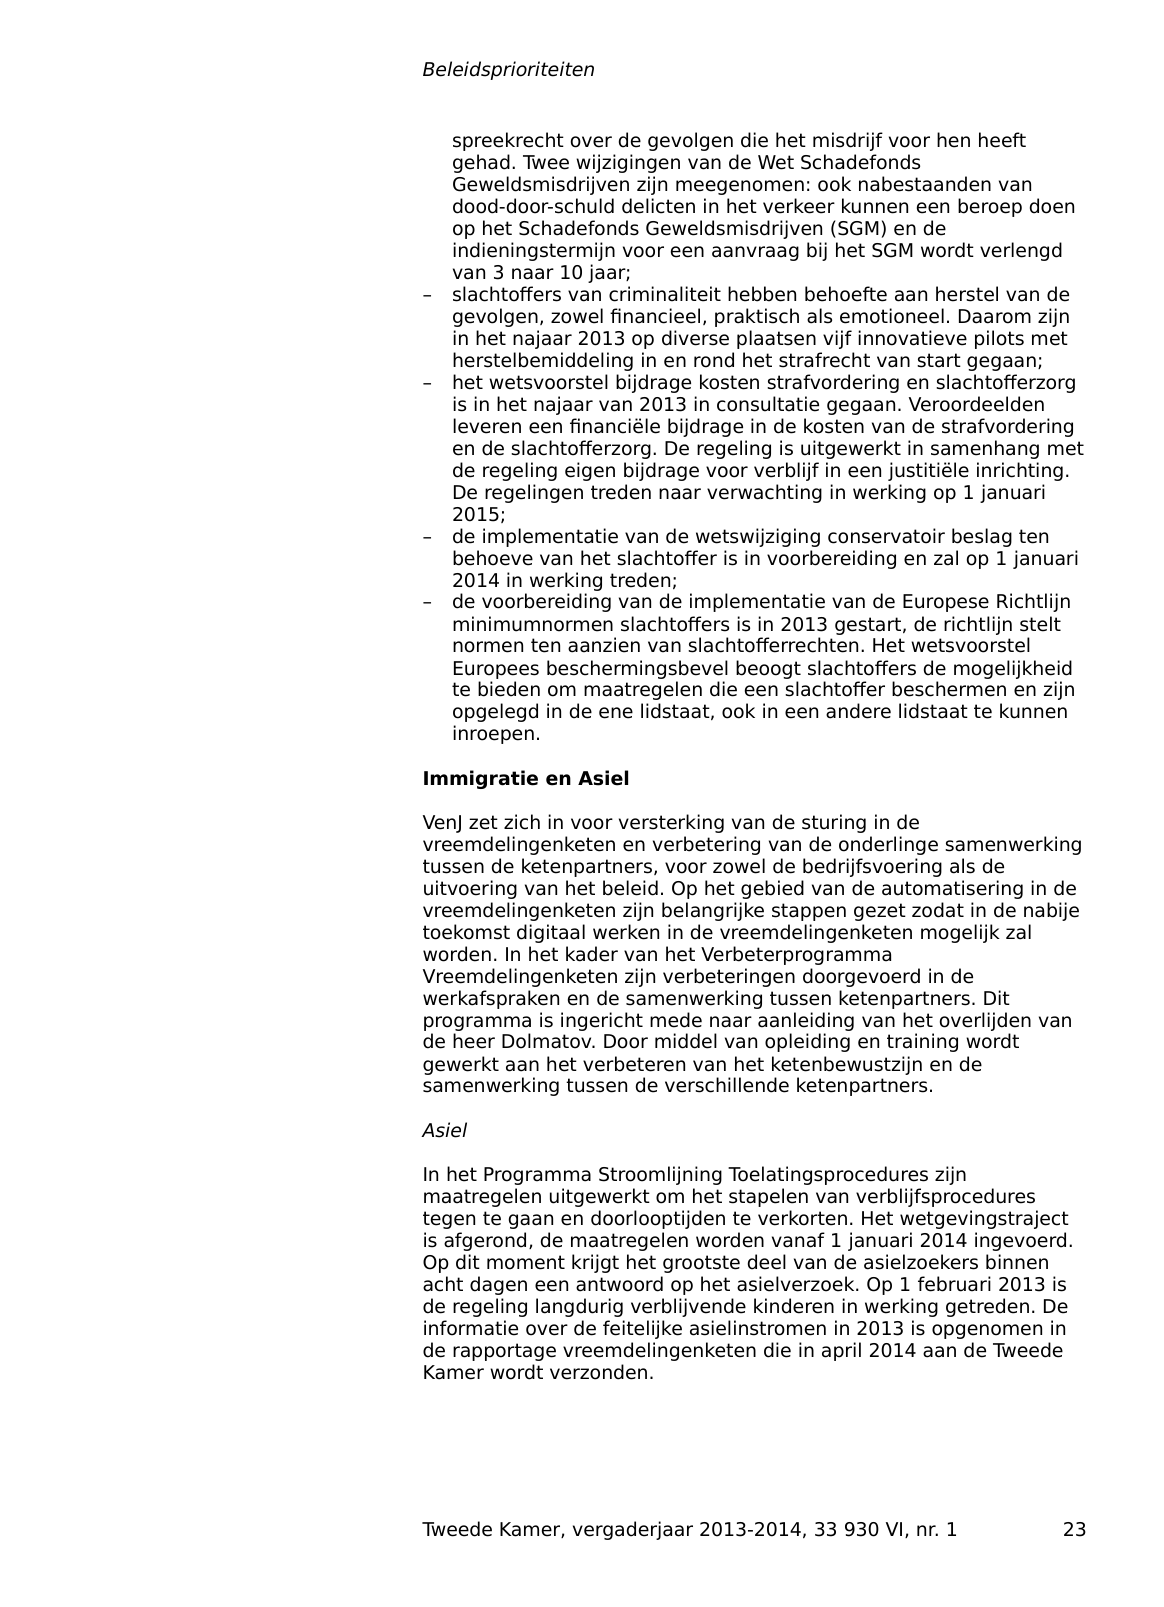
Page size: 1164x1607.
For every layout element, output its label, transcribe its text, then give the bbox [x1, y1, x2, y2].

text VenJ zet zich in voor versterking van de sturing in de vreemdelingenketen en verbetering van de onderlinge samenwerking tussen de ketenpartners, voor zowel de bedrijfsvoering als de uitvoering van het beleid. Op het gebied van de automatisering in de vreemdelingenketen zijn belangrijke stappen gezet zodat in de nabije toekomst digitaal werken in de vreemdelingenketen mogelijk zal worden. In het kader van het Verbeterprogramma Vreemdelingenketen zijn verbeteringen doorgevoerd in de werkafspraken en de samenwerking tussen ketenpartners. Dit programma is ingericht mede naar aanleiding van het overlijden van de heer Dolmatov. Door middel van opleiding en training wordt gewerkt aan het verbeteren van het ketenbewustzijn en de samenwerking tussen de verschillende ketenpartners. [422, 812, 1087, 1097]
text In het Programma Stroomlijning Toelatingsprocedures zijn maatregelen uitgewerkt om het stapelen van verblijfsprocedures tegen te gaan en doorlooptijden te verkorten. Het wetgevingstraject is afgerond, de maatregelen worden vanaf 1 januari 2014 ingevoerd. Op dit moment krijgt het grootste deel van de asielzoekers binnen acht dagen een antwoord op het asielverzoek. Op 1 februari 2013 is de regeling langdurig verblijvende kinderen in werking getreden. De informatie over de feitelijke asielinstromen in 2013 is opgenomen in de rapportage vreemdelingenketen die in april 2014 aan de Tweede Kamer wordt verzonden. [422, 1164, 1087, 1383]
subtitle Immigratie en Asiel [422, 767, 1087, 789]
text – het wetsvoorstel bijdrage kosten strafvordering en slachtofferzorg is in het najaar van 2013 in consultatie gegaan. Veroordeelden leveren een financiële bijdrage in de kosten van de strafvordering en de slachtofferzorg. De regeling is uitgewerkt in samenhang met de regeling eigen bijdrage voor verblijf in een justitiële inrichting. De regelingen treden naar verwachting in werking op 1 januari 2015; [422, 372, 1087, 526]
subtitle Asiel [422, 1119, 1087, 1142]
text – slachtoffers van criminaliteit hebben behoefte aan herstel van de gevolgen, zowel financieel, praktisch als emotioneel. Daarom zijn in het najaar 2013 op diverse plaatsen vijf innovatieve pilots met herstelbemiddeling in en rond het strafrecht van start gegaan; [422, 284, 1087, 372]
text spreekrecht over de gevolgen die het misdrijf voor hen heeft gehad. Twee wijzigingen van de Wet Schadefonds Geweldsmisdrijven zijn meegenomen: ook nabestaanden van dood-door-schuld delicten in het verkeer kunnen een beroep doen op het Schadefonds Geweldsmisdrijven (SGM) en de indieningstermijn voor een aanvraag bij het SGM wordt verlengd van 3 naar 10 jaar; [422, 130, 1087, 284]
text – de implementatie van de wetswijziging conservatoir beslag ten behoeve van het slachtoffer is in voorbereiding en zal op 1 januari 2014 in werking treden; [422, 526, 1087, 591]
text – de voorbereiding van de implementatie van de Europese Richtlijn minimumnormen slachtoffers is in 2013 gestart, de richtlijn stelt normen ten aanzien van slachtofferrechten. Het wetsvoorstel Europees beschermingsbevel beoogt slachtoffers de mogelijkheid te bieden om maatregelen die een slachtoffer beschermen en zijn opgelegd in de ene lidstaat, ook in een andere lidstaat te kunnen inroepen. [422, 591, 1087, 745]
